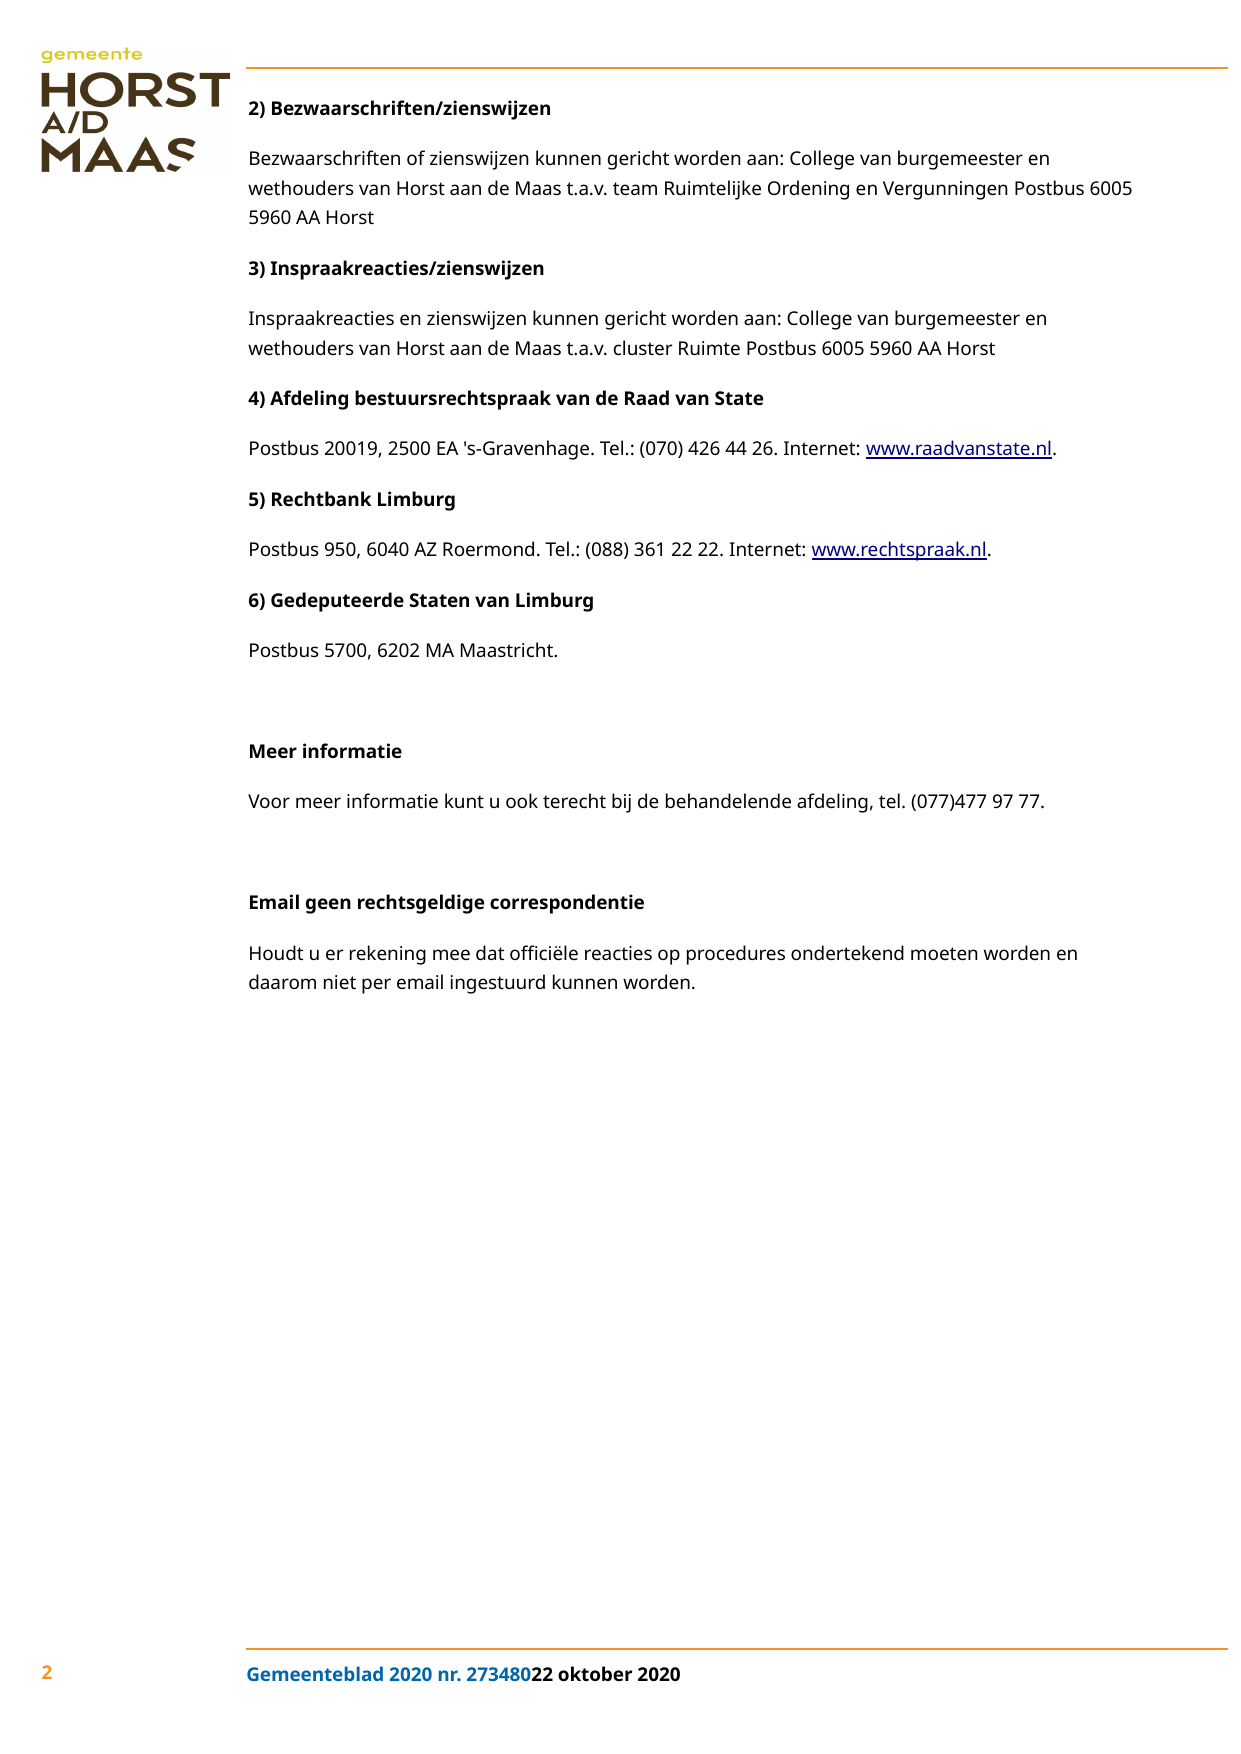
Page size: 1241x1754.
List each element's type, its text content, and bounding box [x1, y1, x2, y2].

text Email geen rechtsgeldige correspondentie [248, 889, 1152, 915]
text Voor meer informatie kunt u ook terecht bij de behandelende afdeling, tel. (077)477 97 77. [248, 788, 1152, 814]
text 6) Gedeputeerde Staten van Limburg [248, 587, 1152, 613]
text Postbus 20019, 2500 EA 's-Gravenhage. Tel.: (070) 426 44 26. Internet: www.raadvanstate.nl. [248, 436, 1152, 461]
text Inspraakreacties en zienswijzen kunnen gericht worden aan: College van burgemeester en wethouders van Horst aan de Maas t.a.v. cluster Ruimte Postbus 6005 5960 AA Horst [248, 305, 1152, 361]
text 2) Bezwaarschriften/zienswijzen [248, 95, 1152, 121]
text Postbus 5700, 6202 MA Maastricht. [248, 637, 1152, 663]
picture [41, 47, 231, 172]
text Bezwaarschriften of zienswijzen kunnen gericht worden aan: College van burgemeester en wethouders van Horst aan de Maas t.a.v. team Ruimtelijke Ordening en Vergunningen Postbus 6005 5960 AA Horst [248, 145, 1152, 230]
text Meer informatie [248, 738, 1152, 764]
text 3) Inspraakreacties/zienswijzen [248, 255, 1152, 281]
text Postbus 950, 6040 AZ Roermond. Tel.: (088) 361 22 22. Internet: www.rechtspraak.nl. [248, 536, 1152, 562]
text 5) Rechtbank Limburg [248, 486, 1152, 512]
text 4) Afdeling bestuursrechtspraak van de Raad van State [248, 385, 1152, 411]
text Houdt u er rekening mee dat officiële reacties op procedures ondertekend moeten worden en daarom niet per email ingestuurd kunnen worden. [248, 940, 1152, 995]
